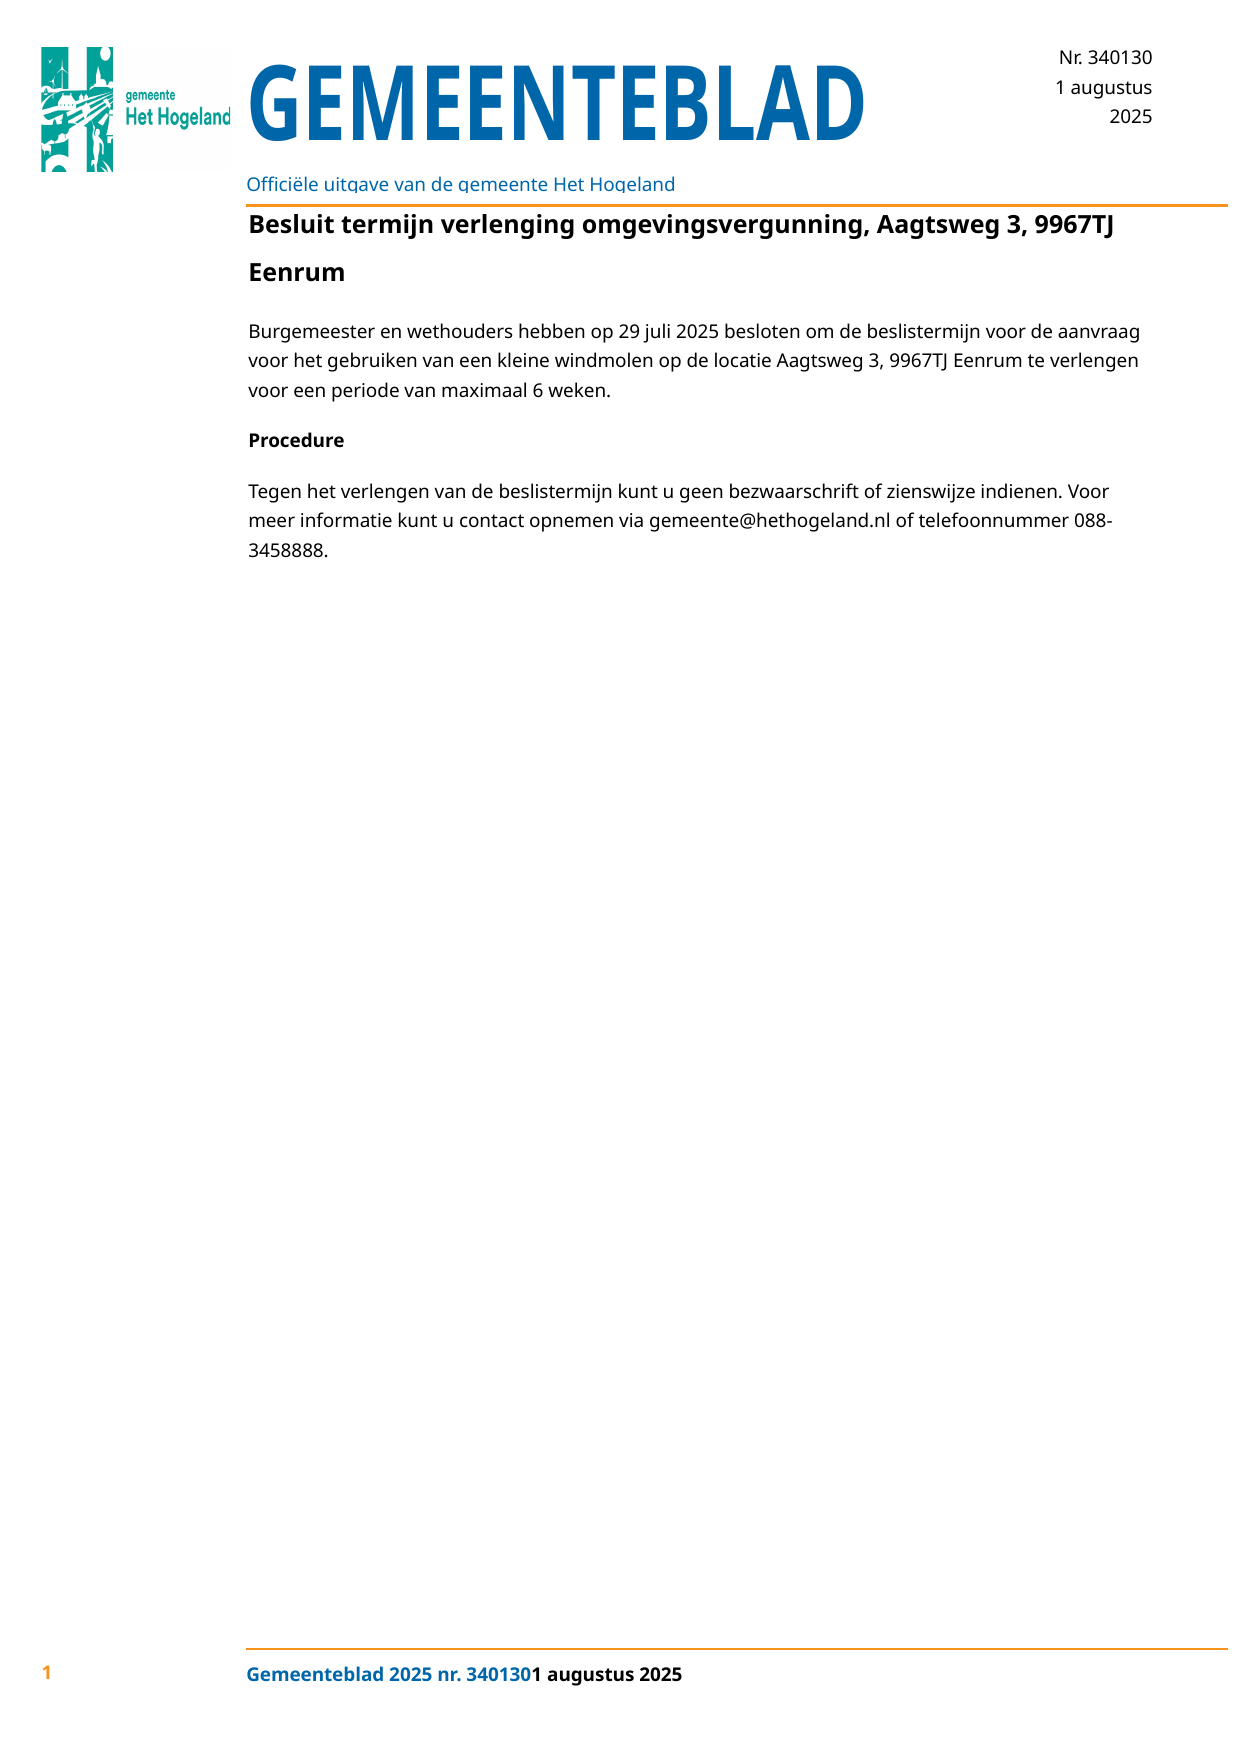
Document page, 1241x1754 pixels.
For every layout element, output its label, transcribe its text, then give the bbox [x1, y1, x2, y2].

text Tegen het verlengen van de beslistermijn kunt u geen bezwaarschrift of zienswijze indienen. Voor meer informatie kunt u contact opnemen via gemeente@hethogeland.nl of telefoonnummer 088-3458888. [248, 478, 1152, 563]
text Burgemeester en wethouders hebben op 29 juli 2025 besloten om de beslistermijn voor de aanvraag voor het gebruiken van een kleine windmolen op de locatie Aagtsweg 3, 9967TJ Eenrum te verlengen voor een periode van maximaal 6 weken. [248, 318, 1152, 403]
text Besluit termijn verlenging omgevingsvergunning, Aagtsweg 3, 9967TJ Eenrum [248, 207, 1152, 288]
text Procedure [248, 427, 1152, 453]
picture [41, 47, 231, 172]
